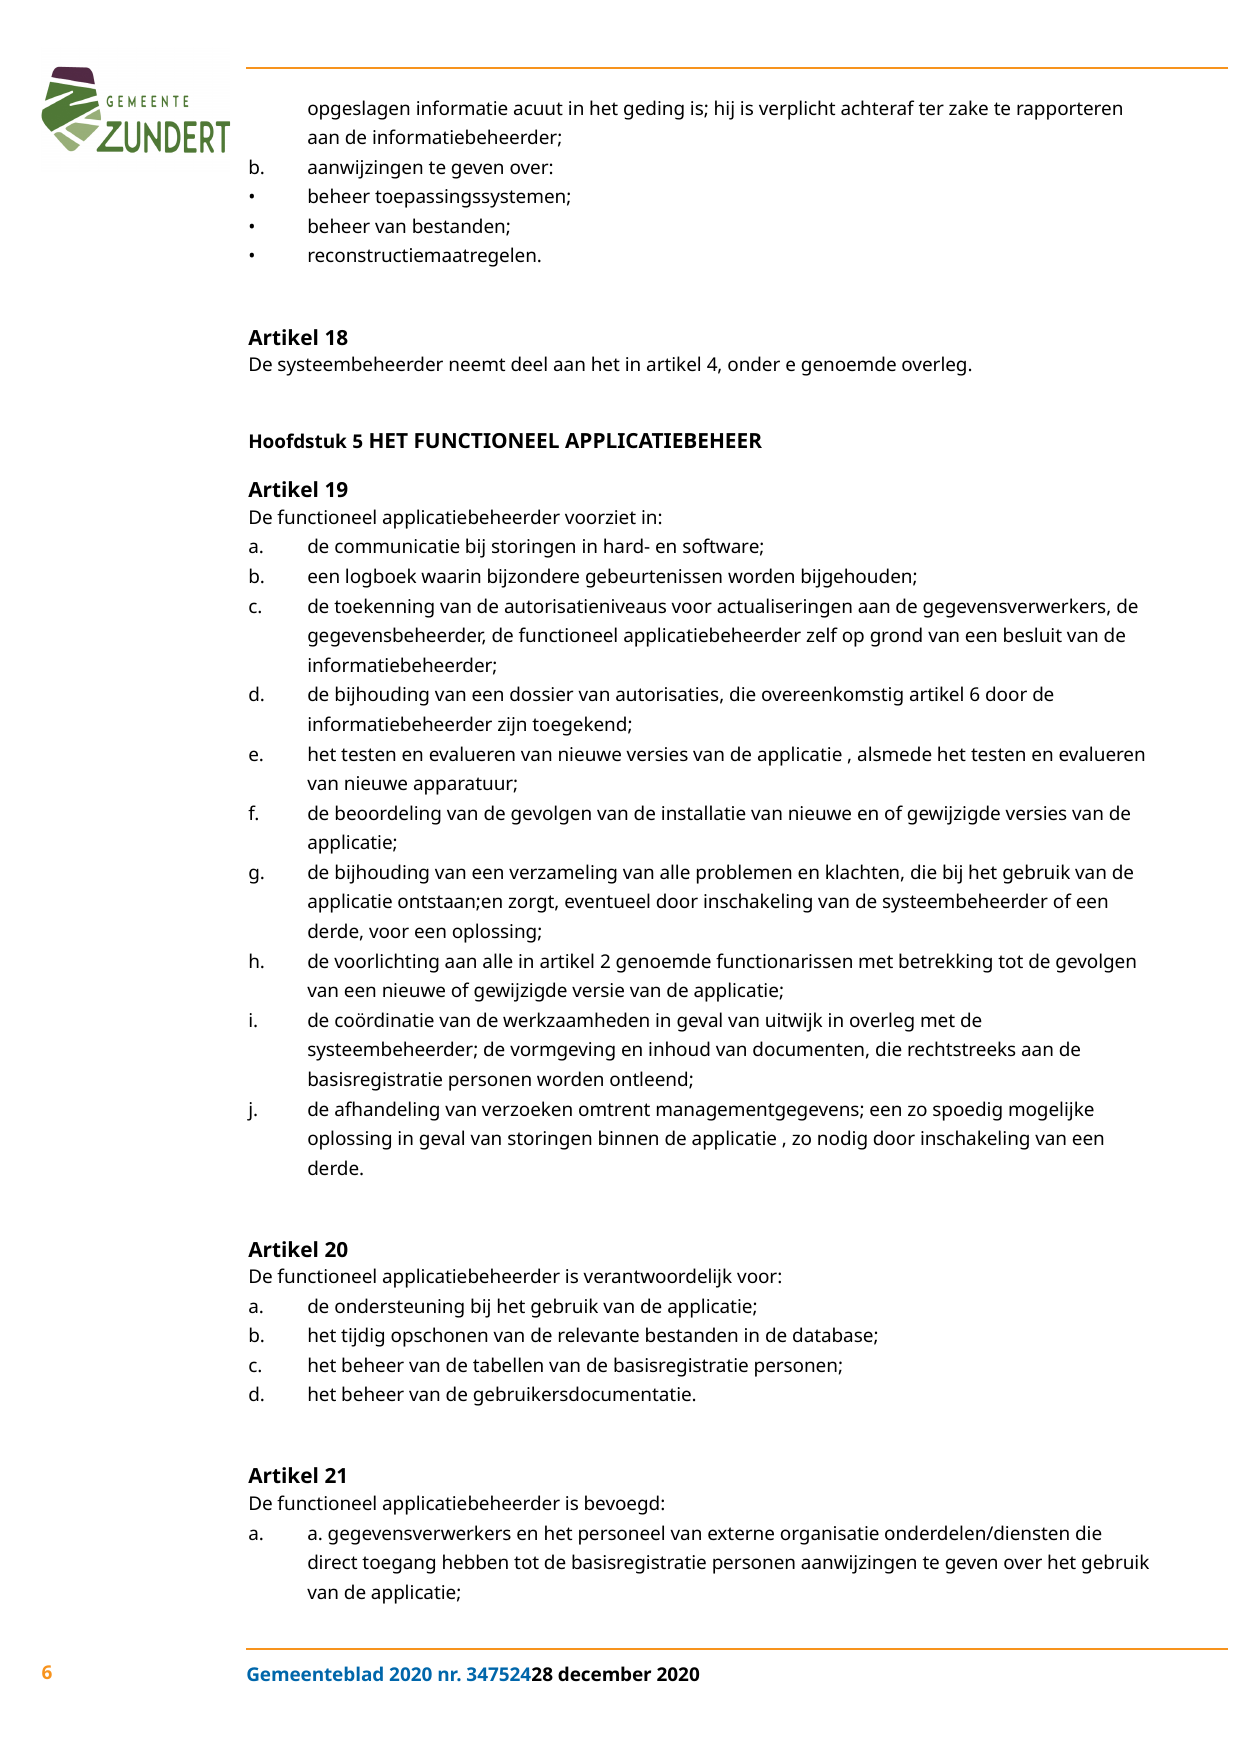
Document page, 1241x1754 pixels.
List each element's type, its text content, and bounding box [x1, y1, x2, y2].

list de communicatie bij storingen in hard- en software; [248, 534, 1152, 559]
list het testen en evalueren van nieuwe versies van de applicatie , alsmede het testen en evalueren van nieuwe apparatuur; [248, 741, 1152, 796]
list de ondersteuning bij het gebruik van de applicatie; [248, 1293, 1152, 1319]
list het beheer van de tabellen van de basisregistratie personen; [248, 1352, 1152, 1378]
list de toekenning van de autorisatieniveaus voor actualiseringen aan de gegevensverwerkers, de gegevensbeheerder, de functioneel applicatiebeheerder zelf op grond van een besluit van de informatiebeheerder; [248, 593, 1152, 678]
list de beoordeling van de gevolgen van de installatie van nieuwe en of gewijzigde versies van de applicatie; [248, 800, 1152, 855]
list de bijhouding van een verzameling van alle problemen en klachten, die bij het gebruik van de applicatie ontstaan;en zorgt, eventueel door inschakeling van de systeembeheerder of een derde, voor een oplossing; [248, 859, 1152, 944]
text De functioneel applicatiebeheerder voorziet in: [248, 504, 1152, 530]
list reconstructiemaatregelen. [248, 243, 1152, 268]
text Artikel 21 [248, 1462, 1152, 1490]
list beheer van bestanden; [248, 213, 1152, 239]
picture [41, 47, 231, 172]
list het beheer van de gebruikersdocumentatie. [248, 1382, 1152, 1407]
text Artikel 19 [248, 476, 1152, 504]
list het tijdig opschonen van de relevante bestanden in de database; [248, 1322, 1152, 1348]
list de bijhouding van een dossier van autorisaties, die overeenkomstig artikel 6 door de informatiebeheerder zijn toegekend; [248, 682, 1152, 737]
text Hoofdstuk 5 HET FUNCTIONEEL APPLICATIEBEHEER [248, 426, 1152, 455]
list de coördinatie van de werkzaamheden in geval van uitwijk in overleg met de systeembeheerder; de vormgeving en inhoud van documenten, die rechtstreeks aan de basisregistratie personen worden ontleend; [248, 1007, 1152, 1092]
text Artikel 18 [248, 323, 1152, 351]
list de afhandeling van verzoeken omtrent managementgegevens; een zo spoedig mogelijke oplossing in geval van storingen binnen de applicatie , zo nodig door inschakeling van een derde. [248, 1096, 1152, 1181]
list een logboek waarin bijzondere gebeurtenissen worden bijgehouden; [248, 563, 1152, 589]
text De systeembeheerder neemt deel aan het in artikel 4, onder e genoemde overleg. [248, 351, 1152, 377]
list a. gegevensverwerkers en het personeel van externe organisatie onderdelen/diensten die direct toegang hebben tot de basisregistratie personen aanwijzingen te geven over het gebruik van de applicatie; [248, 1520, 1152, 1604]
text De functioneel applicatiebeheerder is bevoegd: [248, 1490, 1152, 1516]
list de voorlichting aan alle in artikel 2 genoemde functionarissen met betrekking tot de gevolgen van een nieuwe of gewijzigde versie van de applicatie; [248, 948, 1152, 1003]
list aanwijzingen te geven over: [248, 154, 1152, 180]
text Artikel 20 [248, 1235, 1152, 1263]
list beheer toepassingssystemen; [248, 183, 1152, 209]
text De functioneel applicatiebeheerder is verantwoordelijk voor: [248, 1263, 1152, 1289]
list opgeslagen informatie acuut in het geding is; hij is verplicht achteraf ter zake te rapporteren aan de informatiebeheerder; [248, 95, 1152, 150]
